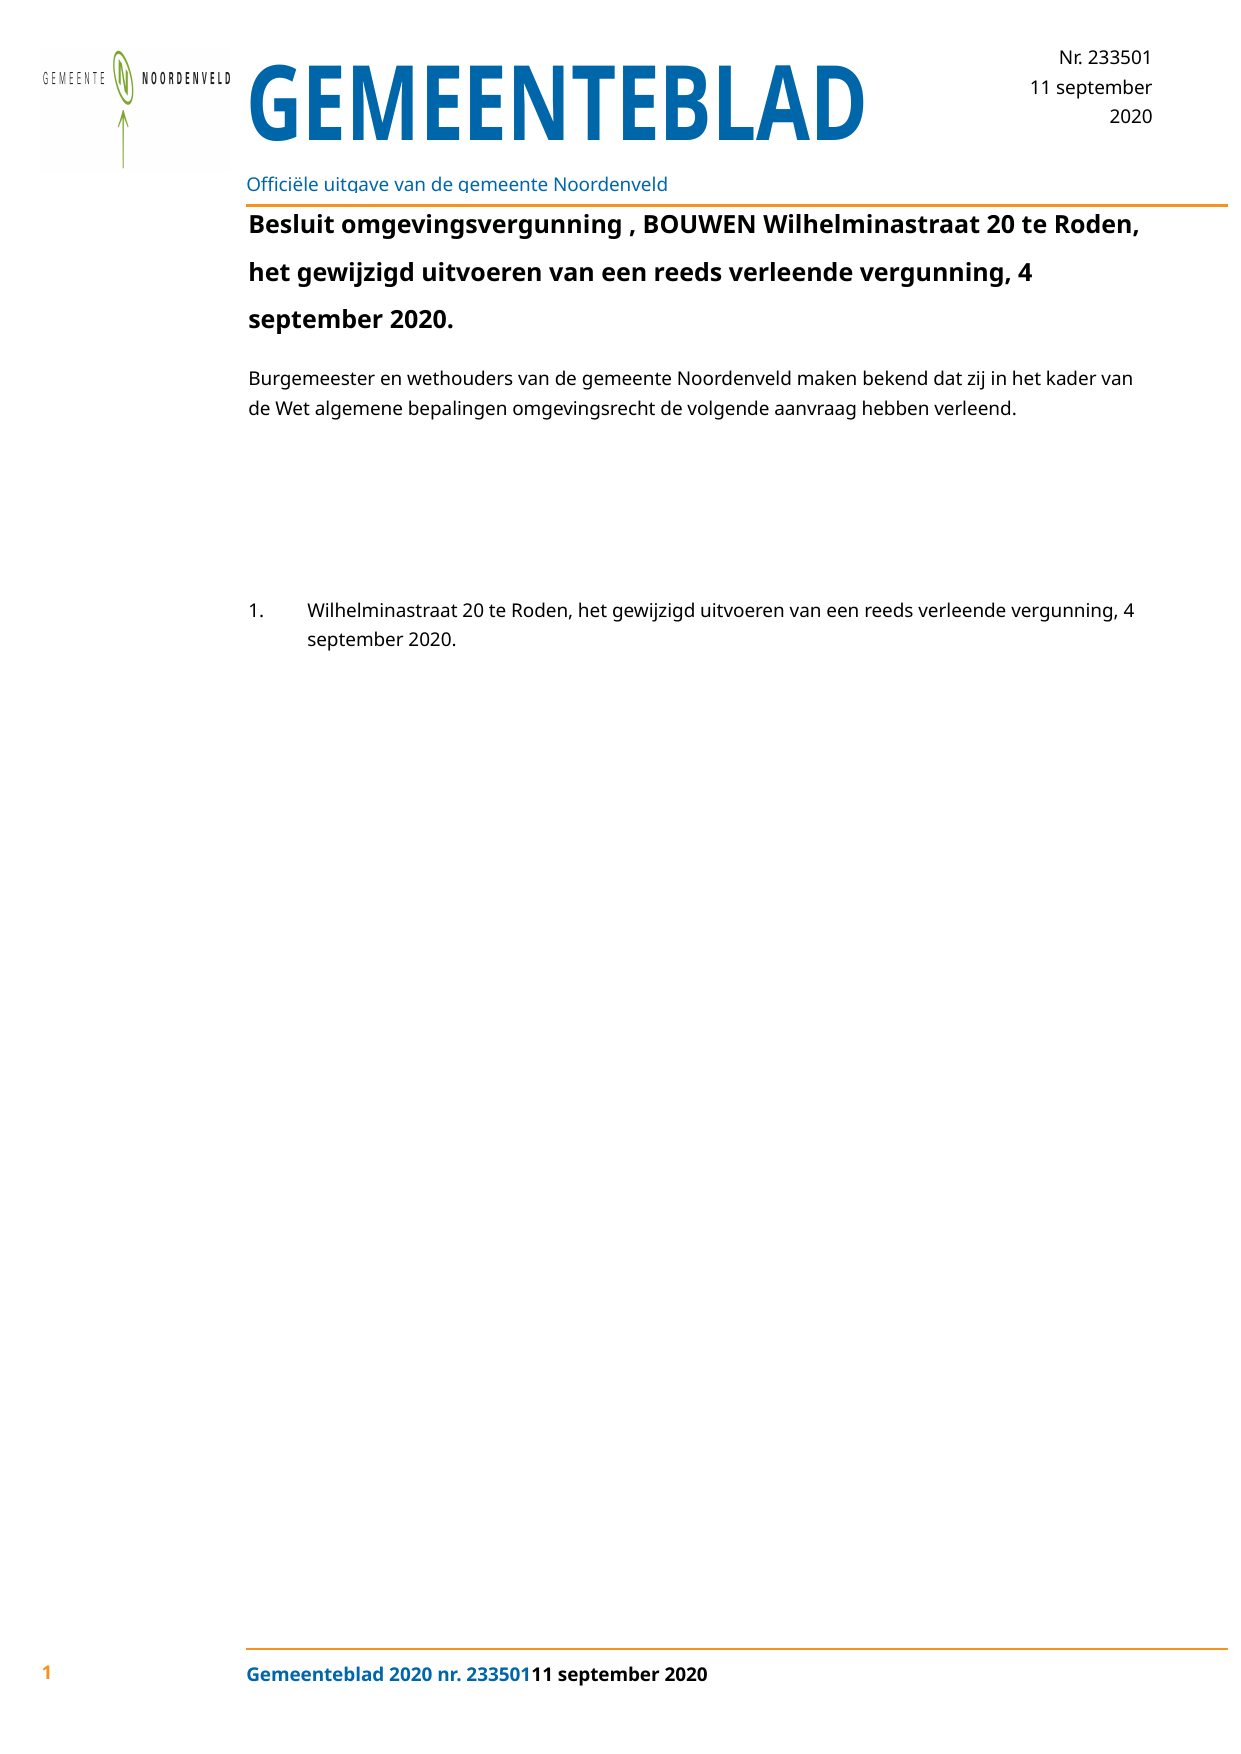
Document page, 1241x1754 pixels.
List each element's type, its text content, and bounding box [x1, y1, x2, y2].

picture [41, 47, 231, 172]
text Besluit omgevingsvergunning , BOUWEN Wilhelminastraat 20 te Roden, het gewijzigd uitvoeren van een reeds verleende vergunning, 4 september 2020. [248, 207, 1152, 336]
text Burgemeester en wethouders van de gemeente Noordenveld maken bekend dat zij in het kader van de Wet algemene bepalingen omgevingsrecht de volgende aanvraag hebben verleend. [248, 366, 1152, 421]
list Wilhelminastraat 20 te Roden, het gewijzigd uitvoeren van een reeds verleende vergunning, 4 september 2020. [248, 597, 1152, 652]
